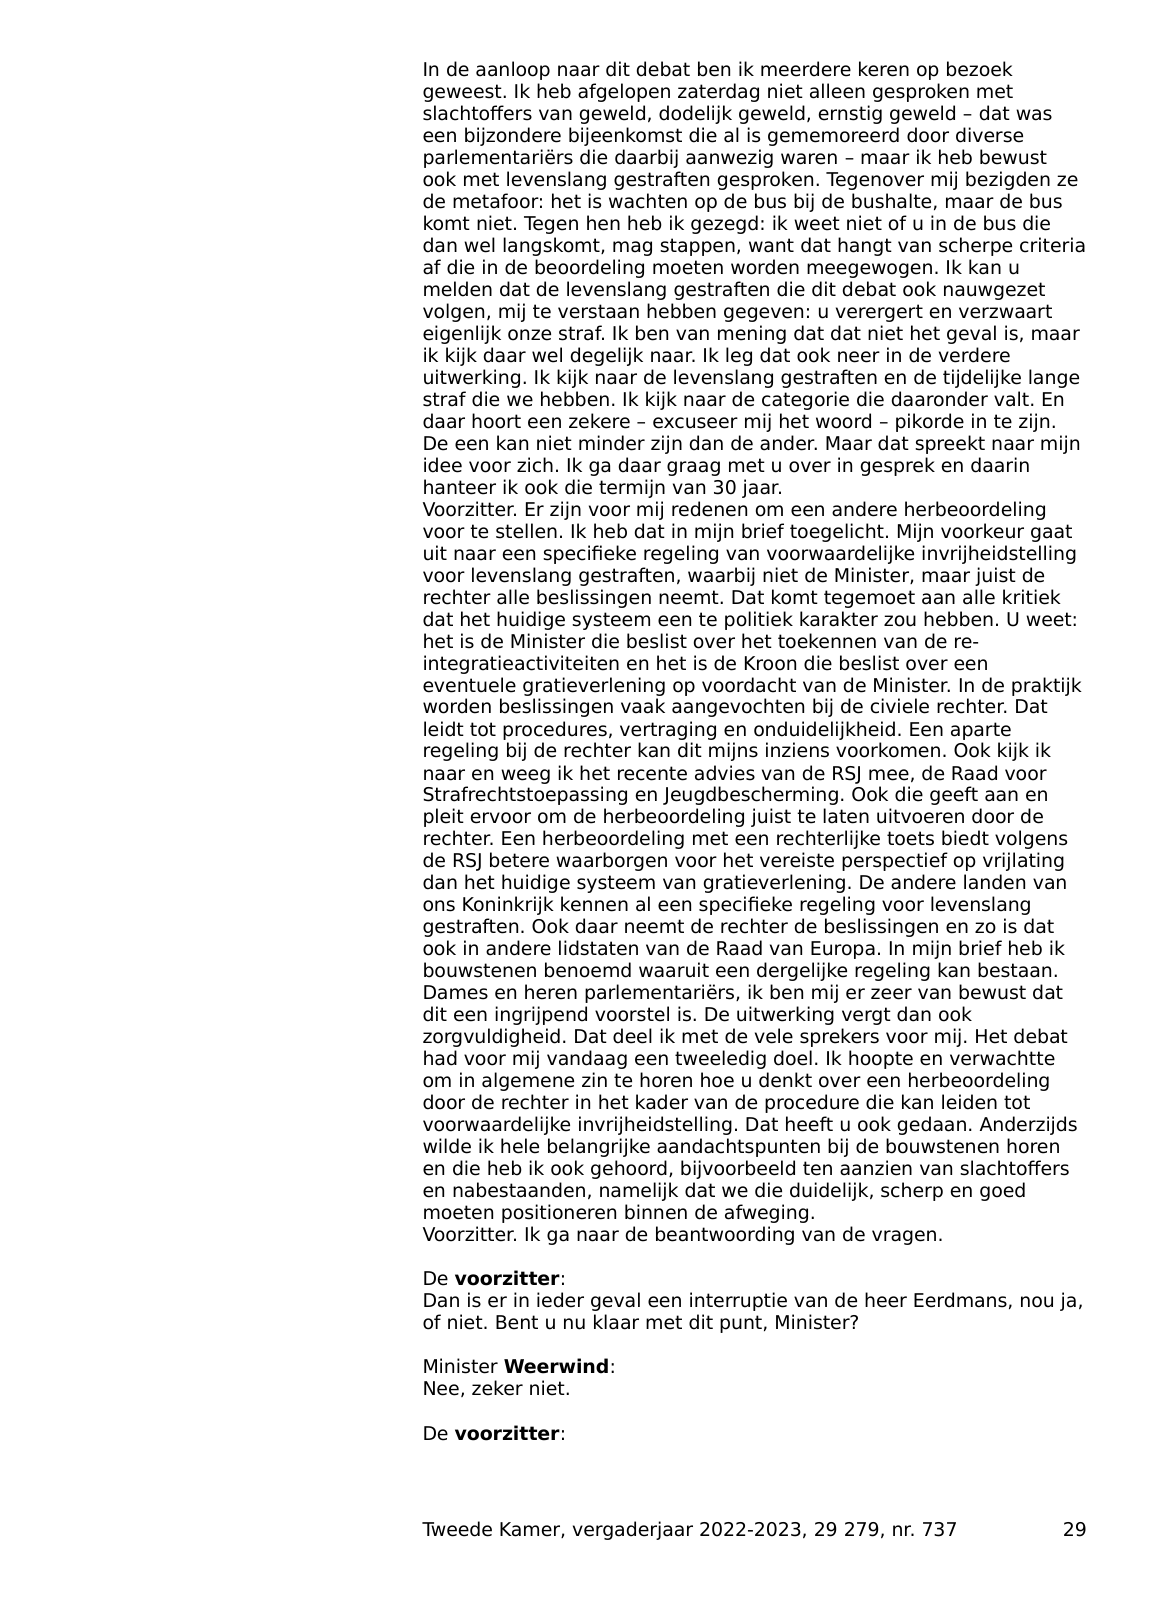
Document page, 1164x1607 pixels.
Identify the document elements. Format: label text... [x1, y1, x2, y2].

text In de aanloop naar dit debat ben ik meerdere keren op bezoek geweest. Ik heb afgelopen zaterdag niet alleen gesproken met slachtoffers van geweld, dodelijk geweld, ernstig geweld – dat was een bijzondere bijeenkomst die al is gememoreerd door diverse parlementariërs die daarbij aanwezig waren – maar ik heb bewust ook met levenslang gestraften gesproken. Tegenover mij bezigden ze de metafoor: het is wachten op de bus bij de bushalte, maar de bus komt niet. Tegen hen heb ik gezegd: ik weet niet of u in de bus die dan wel langskomt, mag stappen, want dat hangt van scherpe criteria af die in de beoordeling moeten worden meegewogen. Ik kan u melden dat de levenslang gestraften die dit debat ook nauwgezet volgen, mij te verstaan hebben gegeven: u verergert en verzwaart eigenlijk onze straf. Ik ben van mening dat dat niet het geval is, maar ik kijk daar wel degelijk naar. Ik leg dat ook neer in de verdere uitwerking. Ik kijk naar de levenslang gestraften en de tijdelijke lange straf die we hebben. Ik kijk naar de categorie die daaronder valt. En daar hoort een zekere – excuseer mij het woord – pikorde in te zijn. De een kan niet minder zijn dan de ander. Maar dat spreekt naar mijn idee voor zich. Ik ga daar graag met u over in gesprek en daarin hanteer ik ook die termijn van 30 jaar. [422, 59, 1087, 499]
text Voorzitter. Er zijn voor mij redenen om een andere herbeoordeling voor te stellen. Ik heb dat in mijn brief toegelicht. Mijn voorkeur gaat uit naar een specifieke regeling van voorwaardelijke invrijheidstelling voor levenslang gestraften, waarbij niet de Minister, maar juist de rechter alle beslissingen neemt. Dat komt tegemoet aan alle kritiek dat het huidige systeem een te politiek karakter zou hebben. U weet: het is de Minister die beslist over het toekennen van de re-integratieactiviteiten en het is de Kroon die beslist over een eventuele gratieverlening op voordacht van de Minister. In de praktijk worden beslissingen vaak aangevochten bij de civiele rechter. Dat leidt tot procedures, vertraging en onduidelijkheid. Een aparte regeling bij de rechter kan dit mijns inziens voorkomen. Ook kijk ik naar en weeg ik het recente advies van de RSJ mee, de Raad voor Strafrechtstoepassing en Jeugdbescherming. Ook die geeft aan en pleit ervoor om de herbeoordeling juist te laten uitvoeren door de rechter. Een herbeoordeling met een rechterlijke toets biedt volgens de RSJ betere waarborgen voor het vereiste perspectief op vrijlating dan het huidige systeem van gratieverlening. De andere landen van ons Koninkrijk kennen al een specifieke regeling voor levenslang gestraften. Ook daar neemt de rechter de beslissingen en zo is dat ook in andere lidstaten van de Raad van Europa. In mijn brief heb ik bouwstenen benoemd waaruit een dergelijke regeling kan bestaan. [422, 499, 1087, 982]
text De voorzitter: [422, 1268, 1087, 1290]
text Dan is er in ieder geval een interruptie van de heer Eerdmans, nou ja, of niet. Bent u nu klaar met dit punt, Minister? [422, 1290, 1087, 1334]
text De voorzitter: [422, 1422, 1087, 1444]
text Nee, zeker niet. [422, 1378, 1087, 1400]
text Voorzitter. Ik ga naar de beantwoording van de vragen. [422, 1224, 1087, 1246]
text Dames en heren parlementariërs, ik ben mij er zeer van bewust dat dit een ingrijpend voorstel is. De uitwerking vergt dan ook zorgvuldigheid. Dat deel ik met de vele sprekers voor mij. Het debat had voor mij vandaag een tweeledig doel. Ik hoopte en verwachtte om in algemene zin te horen hoe u denkt over een herbeoordeling door de rechter in het kader van de procedure die kan leiden tot voorwaardelijke invrijheidstelling. Dat heeft u ook gedaan. Anderzijds wilde ik hele belangrijke aandachtspunten bij de bouwstenen horen en die heb ik ook gehoord, bijvoorbeeld ten aanzien van slachtoffers en nabestaanden, namelijk dat we die duidelijk, scherp en goed moeten positioneren binnen de afweging. [422, 982, 1087, 1224]
text Minister Weerwind: [422, 1356, 1087, 1378]
